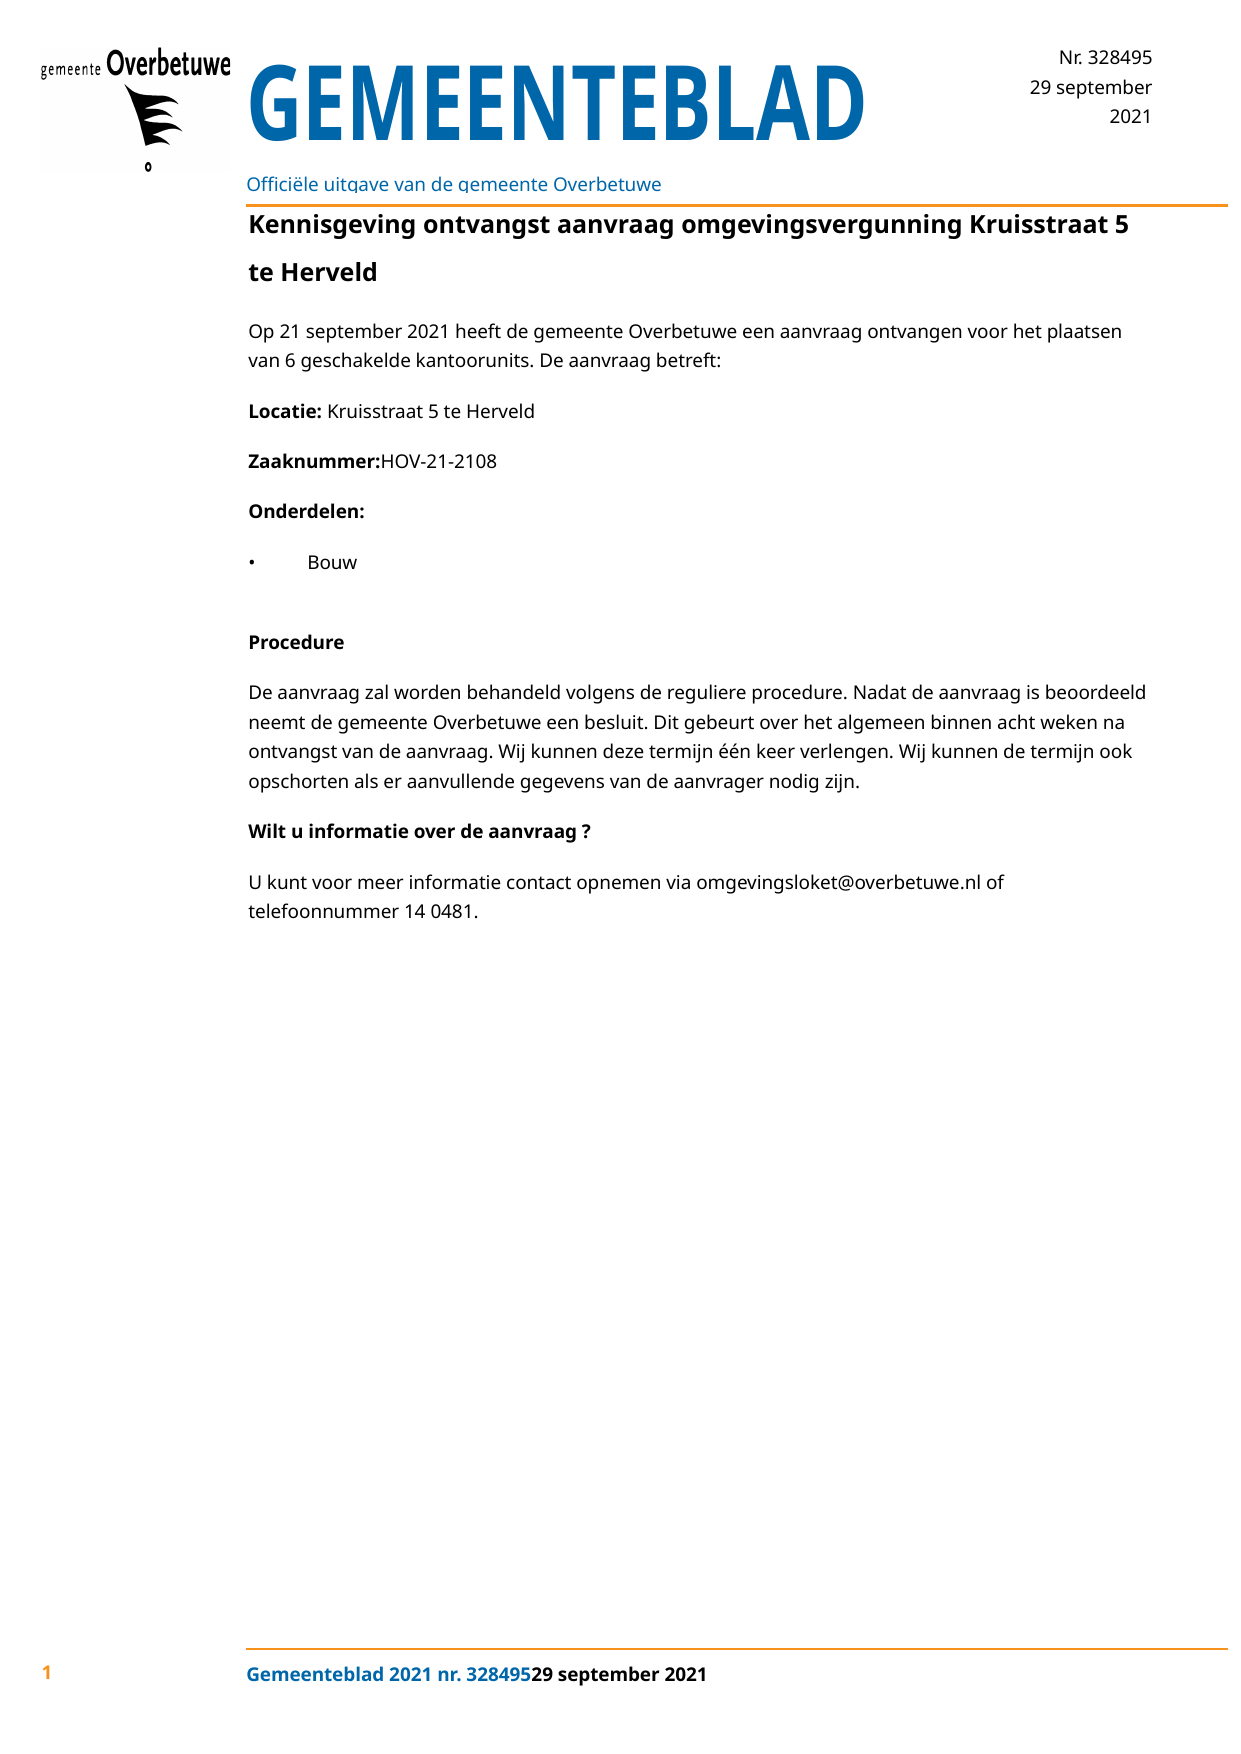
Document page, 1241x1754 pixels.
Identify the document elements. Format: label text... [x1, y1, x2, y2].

list Bouw [248, 549, 1152, 575]
text De aanvraag zal worden behandeld volgens de reguliere procedure. Nadat de aanvraag is beoordeeld neemt de gemeente Overbetuwe een besluit. Dit gebeurt over het algemeen binnen acht weken na ontvangst van de aanvraag. Wij kunnen deze termijn één keer verlengen. Wij kunnen de termijn ook opschorten als er aanvullende gegevens van de aanvrager nodig zijn. [248, 679, 1152, 794]
picture [41, 47, 231, 172]
text U kunt voor meer informatie contact opnemen via omgevingsloket@overbetuwe.nl of telefoonnummer 14 0481. [248, 869, 1152, 924]
text Locatie: Kruisstraat 5 te Herveld [248, 398, 1152, 424]
text Zaaknummer:HOV-21-2108 [248, 448, 1152, 474]
text Kennisgeving ontvangst aanvraag omgevingsvergunning Kruisstraat 5 te Herveld [248, 207, 1152, 288]
text Op 21 september 2021 heeft de gemeente Overbetuwe een aanvraag ontvangen voor het plaatsen van 6 geschakelde kantoorunits. De aanvraag betreft: [248, 318, 1152, 373]
text Wilt u informatie over de aanvraag ? [248, 819, 1152, 844]
text Onderdelen: [248, 499, 1152, 524]
text Procedure [248, 629, 1152, 655]
